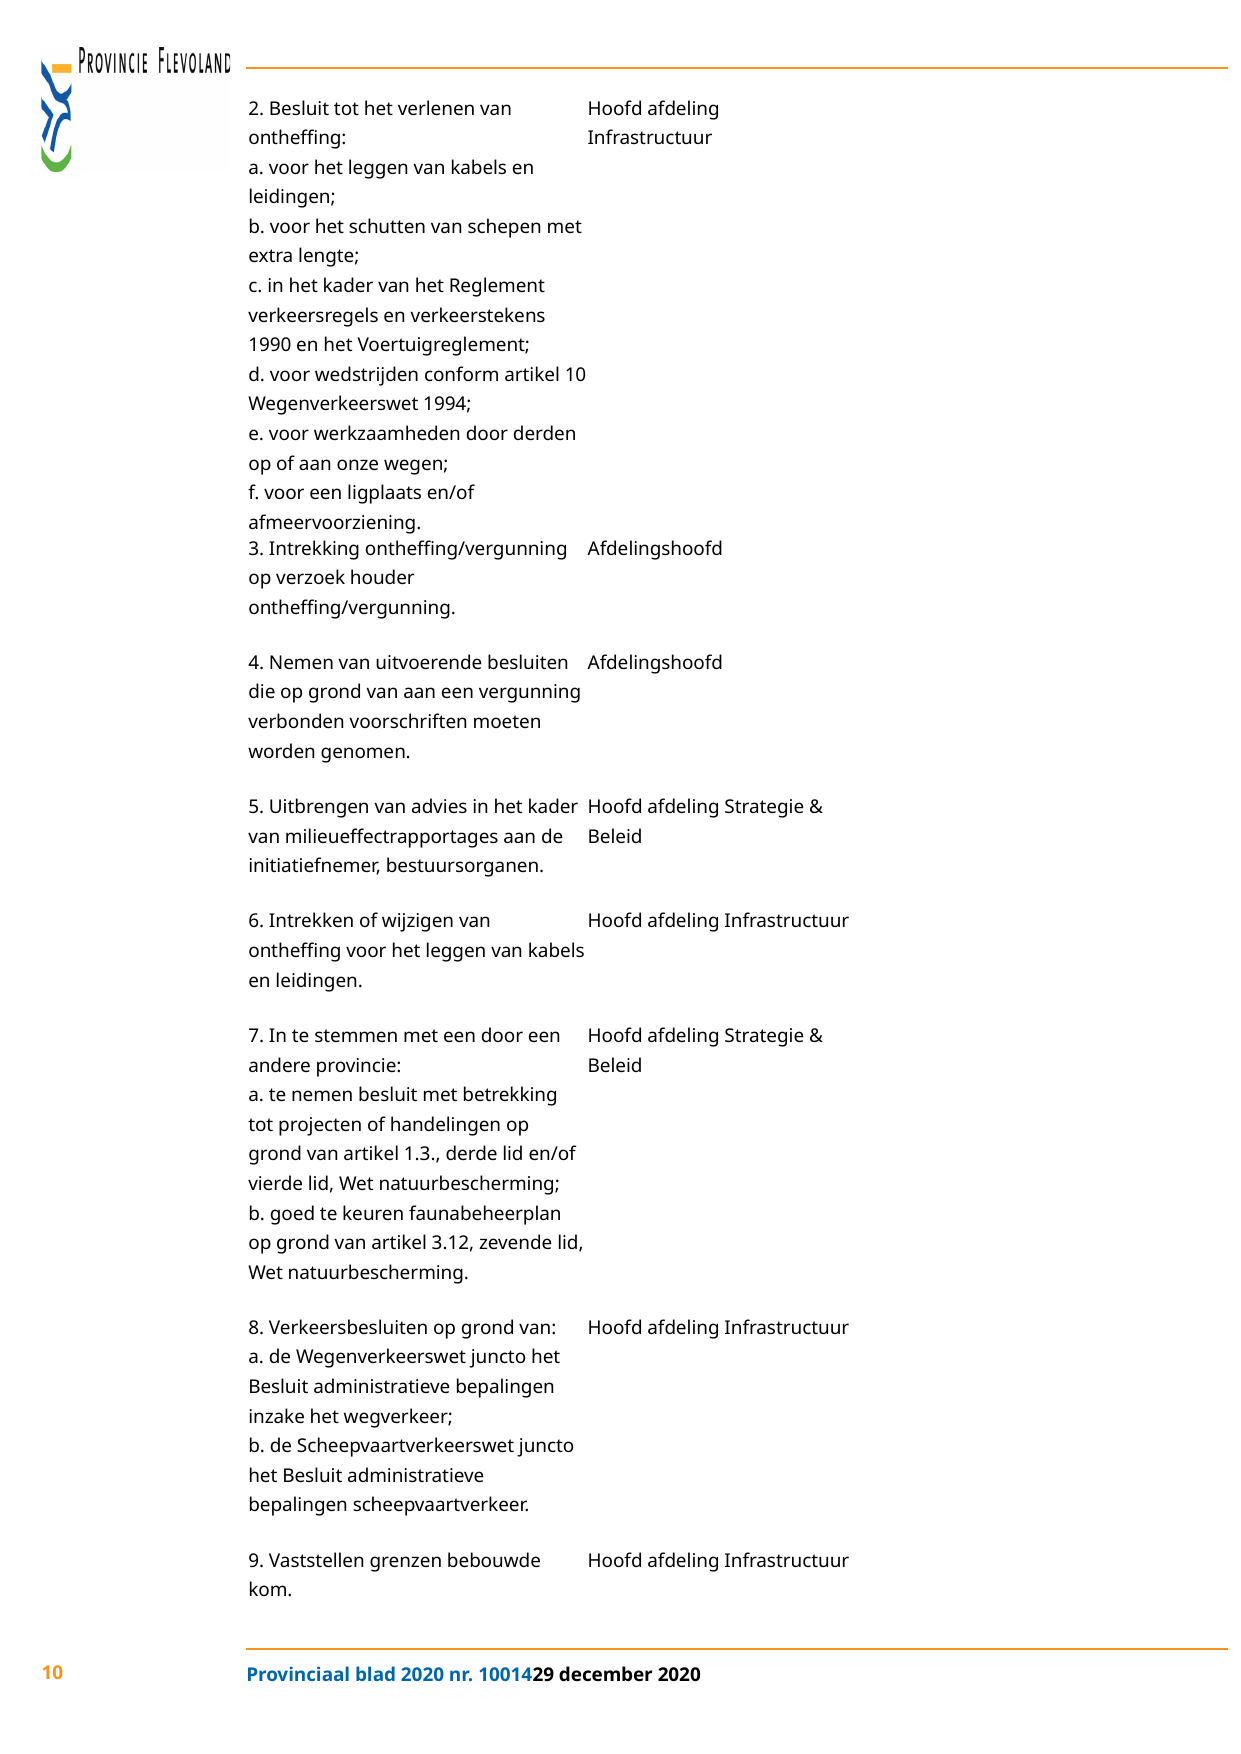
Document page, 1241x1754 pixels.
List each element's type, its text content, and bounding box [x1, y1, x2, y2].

table_cell Hoofd afdeling Infrastructuur [588, 95, 852, 535]
table_cell 7. In te stemmen met een door een andere provincie: a. te nemen besluit met betrekking tot projecten of handelingen op grond van artikel 1.3., derde lid en/of vierde lid, Wet natuurbescherming; b. goed te keuren faunabeheerplan op grond van artikel 3.12, zevende lid, Wet natuurbescherming. [248, 1022, 587, 1314]
table_cell 8. Verkeersbesluiten op grond van: a. de Wegenverkeerswet juncto het Besluit administratieve bepalingen inzake het wegverkeer; b. de Scheepvaartverkeerswet juncto het Besluit administratieve bepalingen scheepvaartverkeer. [248, 1314, 587, 1547]
table_cell 4. Nemen van uitvoerende besluiten die op grond van aan een vergunning verbonden voorschriften moeten worden genomen. [248, 649, 587, 793]
table_cell [852, 95, 1152, 535]
table_cell [852, 1022, 1152, 1314]
table_cell [852, 535, 1152, 649]
picture [41, 47, 231, 172]
table_cell [852, 649, 1152, 793]
table_cell 5. Uitbrengen van advies in het kader van milieueffectrapportages aan de initiatiefnemer, bestuursorganen. [248, 793, 587, 908]
table_cell 6. Intrekken of wijzigen van ontheffing voor het leggen van kabels en leidingen. [248, 908, 587, 1022]
table_cell Afdelingshoofd [588, 535, 852, 649]
table_cell Afdelingshoofd [588, 649, 852, 793]
table_cell 2. Besluit tot het verlenen van ontheffing: a. voor het leggen van kabels en leidingen; b. voor het schutten van schepen met extra lengte; c. in het kader van het Reglement verkeersregels en verkeerstekens 1990 en het Voertuigreglement; d. voor wedstrijden conform artikel 10 Wegenverkeerswet 1994; e. voor werkzaamheden door derden op of aan onze wegen; f. voor een ligplaats en/of afmeervoorziening. [248, 95, 587, 535]
table_cell [852, 1547, 1152, 1602]
table_cell Hoofd afdeling Strategie & Beleid [588, 1022, 852, 1314]
table_cell [852, 908, 1152, 1022]
table_cell Hoofd afdeling Infrastructuur [588, 1547, 852, 1602]
table_cell [852, 1314, 1152, 1547]
table_cell Hoofd afdeling Infrastructuur [588, 1314, 852, 1547]
table_cell Hoofd afdeling Infrastructuur [588, 908, 852, 1022]
table_cell 3. Intrekking ontheffing/vergunning op verzoek houder ontheffing/vergunning. [248, 535, 587, 649]
table_cell [852, 793, 1152, 908]
table_cell Hoofd afdeling Strategie & Beleid [588, 793, 852, 908]
table_cell 9. Vaststellen grenzen bebouwde kom. [248, 1547, 587, 1602]
